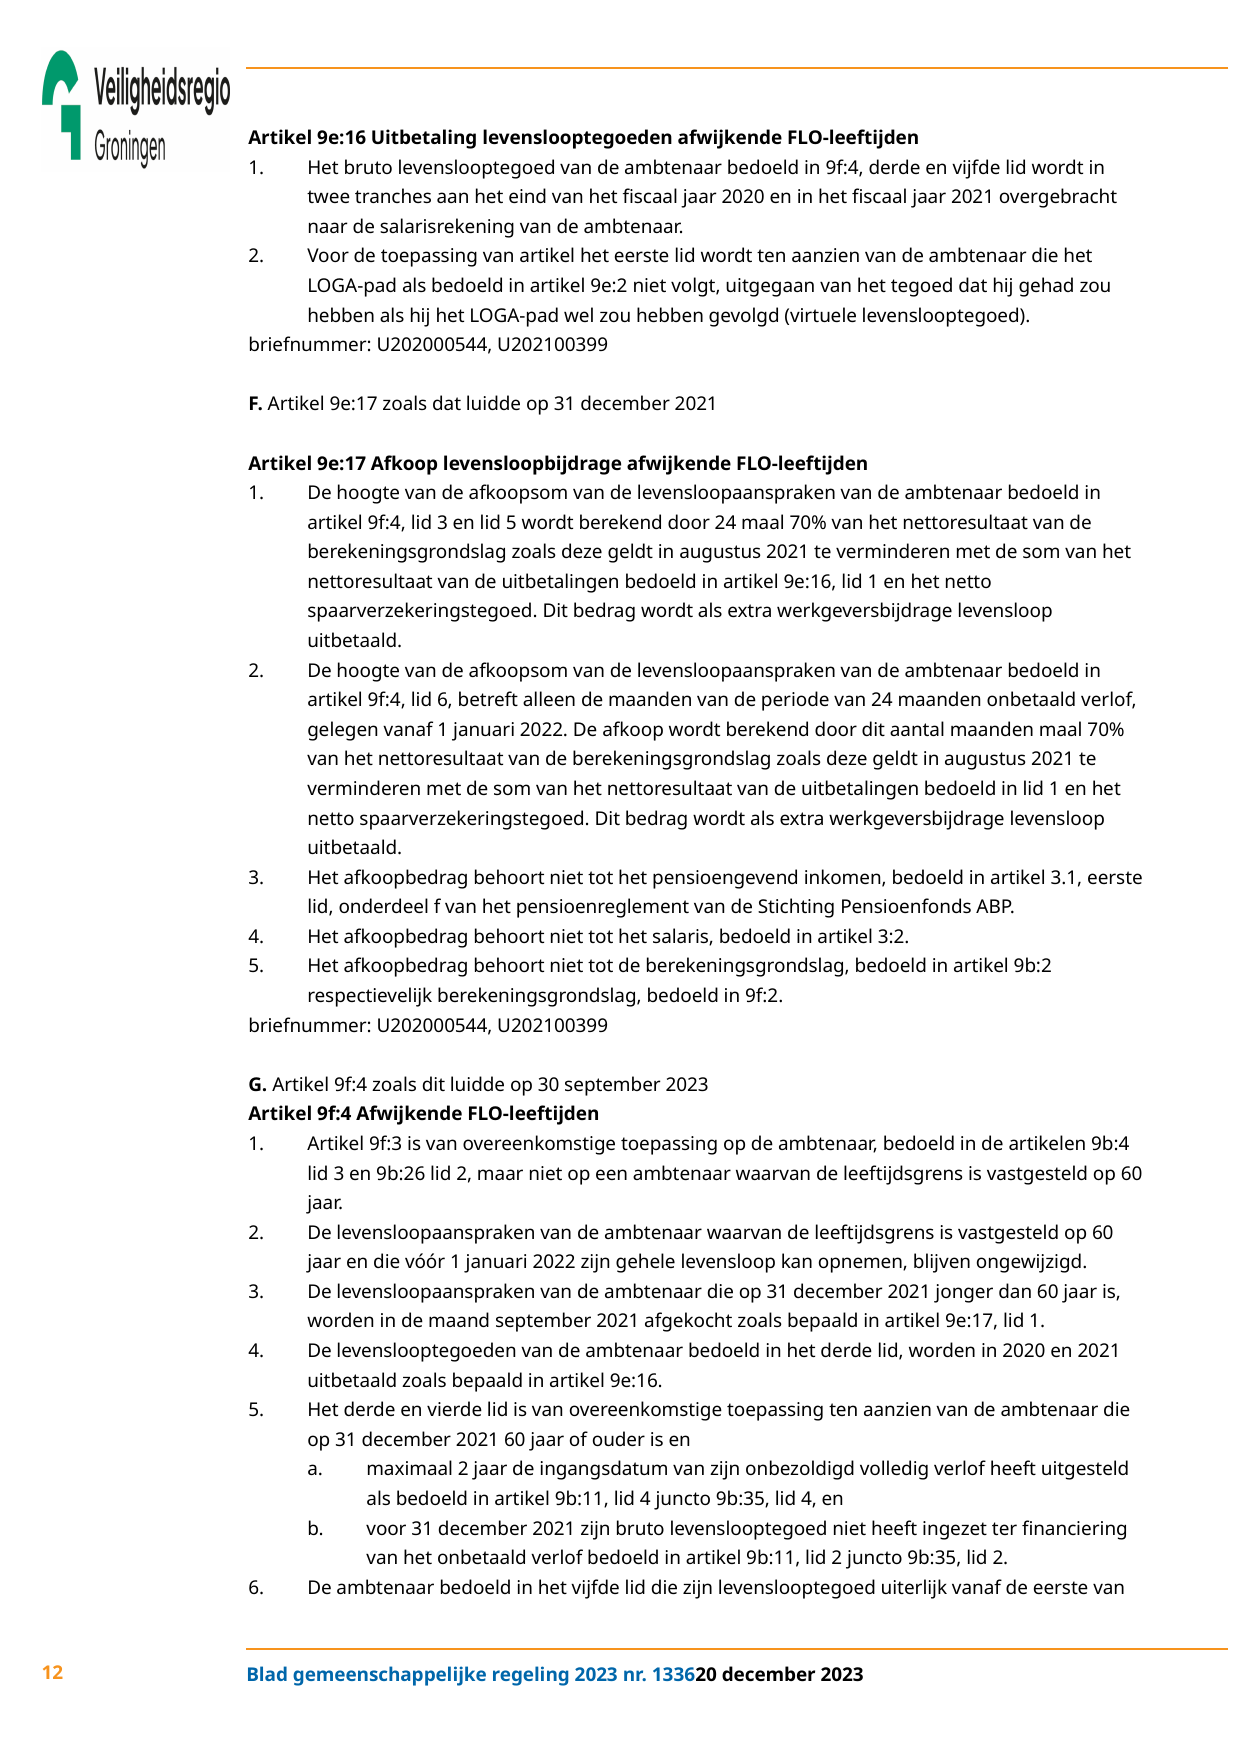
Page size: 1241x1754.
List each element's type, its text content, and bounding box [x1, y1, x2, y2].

list De levensloopaanspraken van de ambtenaar waarvan de leeftijdsgrens is vastgesteld op 60 jaar en die vóór 1 januari 2022 zijn gehele levensloop kan opnemen, blijven ongewijzigd. [248, 1219, 1152, 1274]
list De hoogte van de afkoopsom van de levensloopaanspraken van de ambtenaar bedoeld in artikel 9f:4, lid 3 en lid 5 wordt berekend door 24 maal 70% van het nettoresultaat van de berekeningsgrondslag zoals deze geldt in augustus 2021 te verminderen met de som van het nettoresultaat van de uitbetalingen bedoeld in artikel 9e:16, lid 1 en het netto spaarverzekeringstegoed. Dit bedrag wordt als extra werkgeversbijdrage levensloop uitbetaald. [248, 479, 1152, 653]
list Het bruto levenslooptegoed van de ambtenaar bedoeld in 9f:4, derde en vijfde lid wordt in twee tranches aan het eind van het fiscaal jaar 2020 en in het fiscaal jaar 2021 overgebracht naar de salarisrekening van de ambtenaar. [248, 154, 1152, 239]
list Voor de toepassing van artikel het eerste lid wordt ten aanzien van de ambtenaar die het LOGA-pad als bedoeld in artikel 9e:2 niet volgt, uitgegaan van het tegoed dat hij gehad zou hebben als hij het LOGA-pad wel zou hebben gevolgd (virtuele levenslooptegoed). [248, 243, 1152, 328]
list maximaal 2 jaar de ingangsdatum van zijn onbezoldigd volledig verlof heeft uitgesteld als bedoeld in artikel 9b:11, lid 4 juncto 9b:35, lid 4, en [307, 1456, 1152, 1511]
list Het afkoopbedrag behoort niet tot de berekeningsgrondslag, bedoeld in artikel 9b:2 respectievelijk berekeningsgrondslag, bedoeld in 9f:2. [248, 953, 1152, 1008]
text Artikel 9e:16 Uitbetaling levenslooptegoeden afwijkende FLO-leeftijden [248, 124, 1152, 150]
list Het afkoopbedrag behoort niet tot het salaris, bedoeld in artikel 3:2. [248, 923, 1152, 949]
list De levenslooptegoeden van de ambtenaar bedoeld in het derde lid, worden in 2020 en 2021 uitbetaald zoals bepaald in artikel 9e:16. [248, 1337, 1152, 1393]
list Het derde en vierde lid is van overeenkomstige toepassing ten aanzien van de ambtenaar die op 31 december 2021 60 jaar of ouder is en [248, 1396, 1152, 1452]
list Het afkoopbedrag behoort niet tot het pensioengevend inkomen, bedoeld in artikel 3.1, eerste lid, onderdeel f van het pensioenreglement van de Stichting Pensioenfonds ABP. [248, 864, 1152, 919]
list Artikel 9f:3 is van overeenkomstige toepassing op de ambtenaar, bedoeld in de artikelen 9b:4 lid 3 en 9b:26 lid 2, maar niet op een ambtenaar waarvan de leeftijdsgrens is vastgesteld op 60 jaar. [248, 1130, 1152, 1215]
list De levensloopaanspraken van de ambtenaar die op 31 december 2021 jonger dan 60 jaar is, worden in de maand september 2021 afgekocht zoals bepaald in artikel 9e:17, lid 1. [248, 1278, 1152, 1333]
text briefnummer: U202000544, U202100399 [248, 331, 1152, 357]
picture [41, 47, 231, 172]
list voor 31 december 2021 zijn bruto levenslooptegoed niet heeft ingezet ter financiering van het onbetaald verlof bedoeld in artikel 9b:11, lid 2 juncto 9b:35, lid 2. [307, 1515, 1152, 1570]
text F. Artikel 9e:17 zoals dat luidde op 31 december 2021 [248, 391, 1152, 416]
text Artikel 9e:17 Afkoop levensloopbijdrage afwijkende FLO-leeftijden [248, 450, 1152, 476]
text briefnummer: U202000544, U202100399 [248, 1012, 1152, 1038]
list De ambtenaar bedoeld in het vijfde lid die zijn levenslooptegoed uiterlijk vanaf de eerste van [248, 1574, 1152, 1600]
text G. Artikel 9f:4 zoals dit luidde op 30 september 2023 [248, 1071, 1152, 1097]
list De hoogte van de afkoopsom van de levensloopaanspraken van de ambtenaar bedoeld in artikel 9f:4, lid 6, betreft alleen de maanden van de periode van 24 maanden onbetaald verlof, gelegen vanaf 1 januari 2022. De afkoop wordt berekend door dit aantal maanden maal 70% van het nettoresultaat van de berekeningsgrondslag zoals deze geldt in augustus 2021 te verminderen met de som van het nettoresultaat van de uitbetalingen bedoeld in lid 1 en het netto spaarverzekeringstegoed. Dit bedrag wordt als extra werkgeversbijdrage levensloop uitbetaald. [248, 657, 1152, 860]
text Artikel 9f:4 Afwijkende FLO-leeftijden [248, 1101, 1152, 1126]
